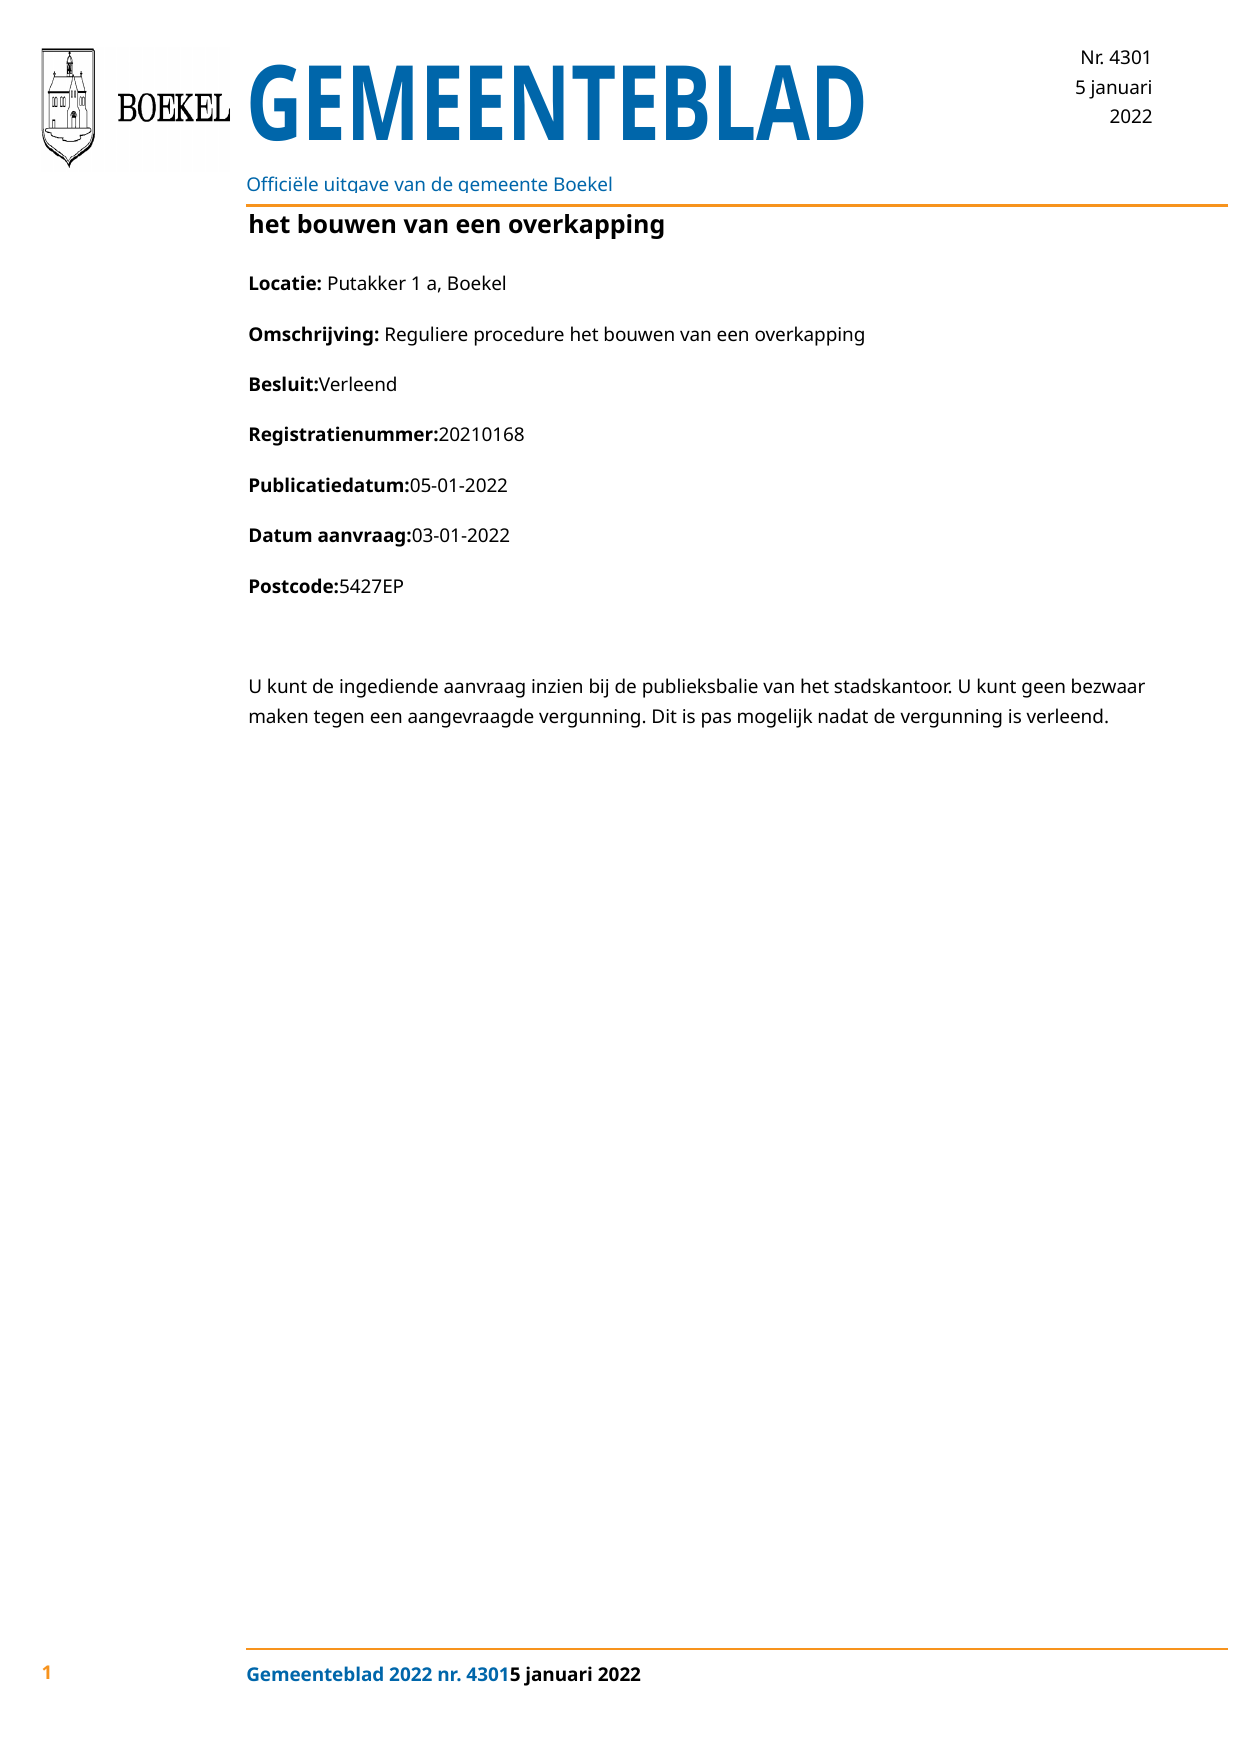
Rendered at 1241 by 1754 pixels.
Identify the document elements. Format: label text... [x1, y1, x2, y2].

text Publicatiedatum:05-01-2022 [248, 472, 1152, 498]
text Locatie: Putakker 1 a, Boekel [248, 270, 1152, 296]
picture [41, 47, 231, 172]
text het bouwen van een overkapping [248, 207, 1152, 241]
text Datum aanvraag:03-01-2022 [248, 522, 1152, 548]
text Omschrijving: Reguliere procedure het bouwen van een overkapping [248, 321, 1152, 346]
text Besluit:Verleend [248, 371, 1152, 397]
text Registratienummer:20210168 [248, 422, 1152, 447]
text U kunt de ingediende aanvraag inzien bij de publieksbalie van het stadskantoor. U kunt geen bezwaar maken tegen een aangevraagde vergunning. Dit is pas mogelijk nadat de vergunning is verleend. [248, 674, 1152, 729]
text Postcode:5427EP [248, 573, 1152, 598]
